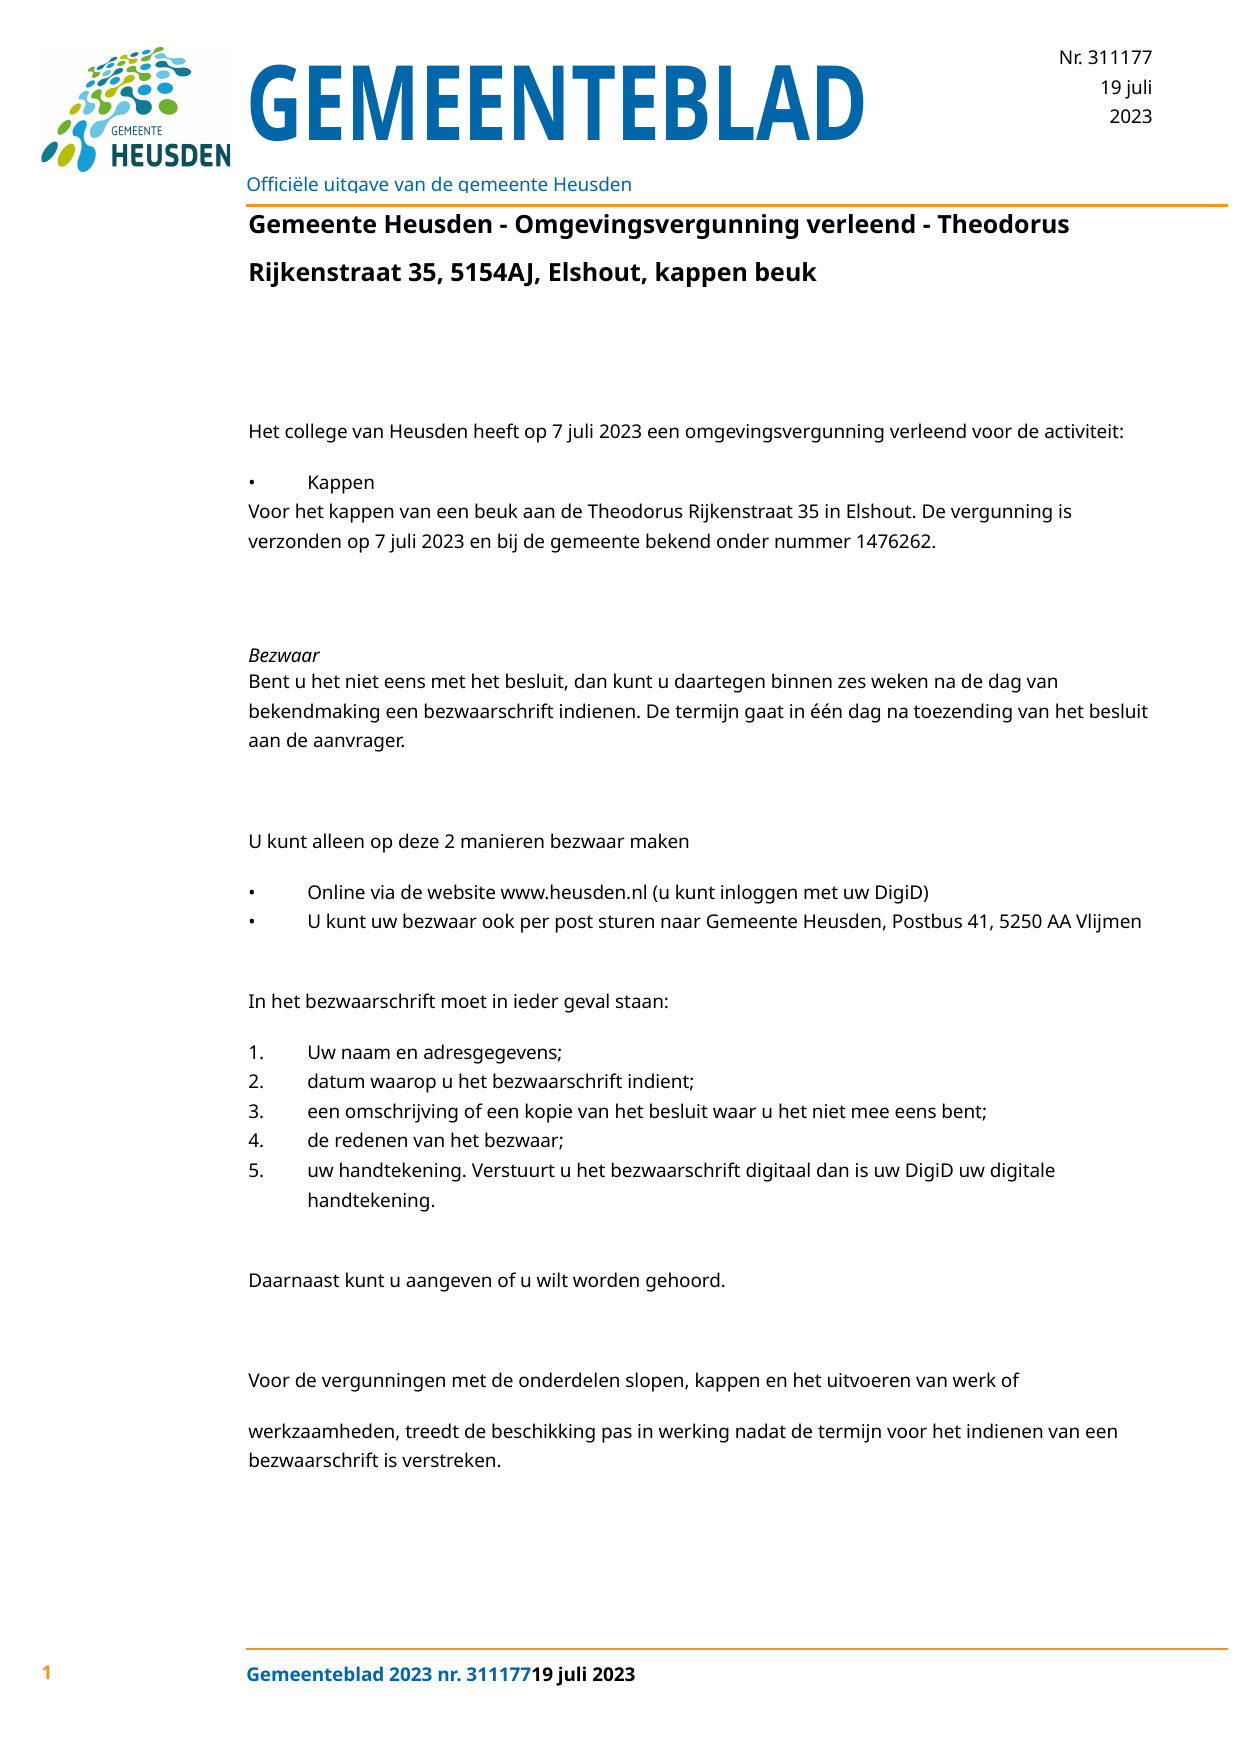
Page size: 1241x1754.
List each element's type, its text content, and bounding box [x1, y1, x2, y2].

list de redenen van het bezwaar; [248, 1128, 1152, 1153]
list Online via de website www.heusden.nl (u kunt inloggen met uw DigiD) [248, 879, 1152, 904]
text Bezwaar [248, 643, 1152, 668]
text Gemeente Heusden - Omgevingsvergunning verleend - Theodorus Rijkenstraat 35, 5154AJ, Elshout, kappen beuk [248, 207, 1152, 288]
list datum waarop u het bezwaarschrift indient; [248, 1068, 1152, 1094]
list Kappen [248, 469, 1152, 495]
text U kunt alleen op deze 2 manieren bezwaar maken [248, 828, 1152, 854]
text Voor het kappen van een beuk aan de Theodorus Rijkenstraat 35 in Elshout. De vergunning is verzonden op 7 juli 2023 en bij de gemeente bekend onder nummer 1476262. [248, 499, 1152, 554]
text Daarnaast kunt u aangeven of u wilt worden gehoord. [248, 1267, 1152, 1292]
list U kunt uw bezwaar ook per post sturen naar Gemeente Heusden, Postbus 41, 5250 AA Vlijmen [248, 908, 1152, 934]
text werkzaamheden, treedt de beschikking pas in werking nadat de termijn voor het indienen van een bezwaarschrift is verstreken. [248, 1418, 1152, 1473]
text Het college van Heusden heeft op 7 juli 2023 een omgevingsvergunning verleend voor de activiteit: [248, 419, 1152, 444]
text Bent u het niet eens met het besluit, dan kunt u daartegen binnen zes weken na de dag van bekendmaking een bezwaarschrift indienen. De termijn gaat in één dag na toezending van het besluit aan de aanvrager. [248, 668, 1152, 753]
list een omschrijving of een kopie van het besluit waar u het niet mee eens bent; [248, 1098, 1152, 1124]
picture [41, 47, 231, 172]
list Uw naam en adresgegevens; [248, 1039, 1152, 1064]
text In het bezwaarschrift moet in ieder geval staan: [248, 988, 1152, 1014]
list uw handtekening. Verstuurt u het bezwaarschrift digitaal dan is uw DigiD uw digitale handtekening. [248, 1157, 1152, 1212]
text Voor de vergunningen met de onderdelen slopen, kappen en het uitvoeren van werk of [248, 1368, 1152, 1393]
